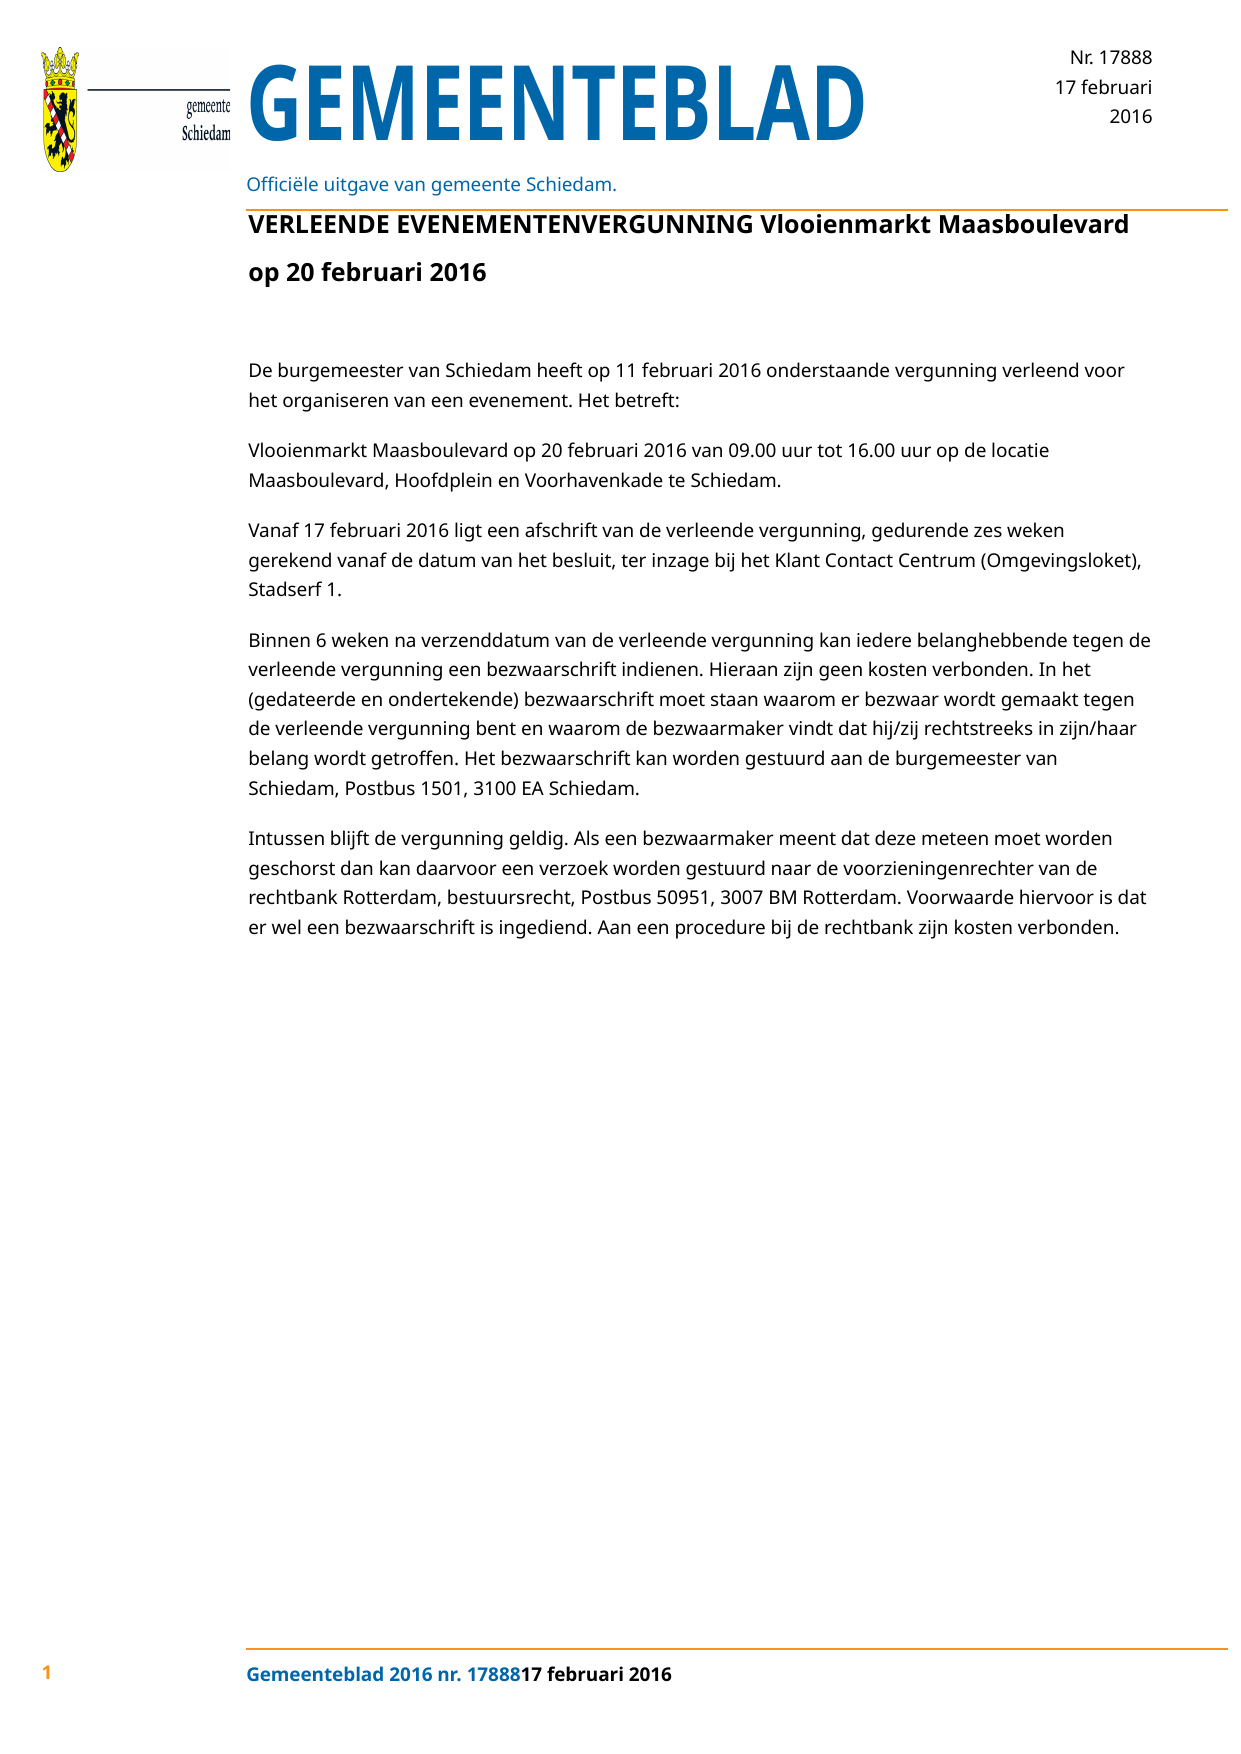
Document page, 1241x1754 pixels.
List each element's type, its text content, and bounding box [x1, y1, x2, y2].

text Binnen 6 weken na verzenddatum van de verleende vergunning kan iedere belanghebbende tegen de verleende vergunning een bezwaarschrift indienen. Hieraan zijn geen kosten verbonden. In het (gedateerde en ondertekende) bezwaarschrift moet staan waarom er bezwaar wordt gemaakt tegen de verleende vergunning bent en waarom de bezwaarmaker vindt dat hij/zij rechtstreeks in zijn/haar belang wordt getroffen. Het bezwaarschrift kan worden gestuurd aan de burgemeester van Schiedam, Postbus 1501, 3100 EA Schiedam. [248, 627, 1152, 800]
text Vanaf 17 februari 2016 ligt een afschrift van de verleende vergunning, gedurende zes weken gerekend vanaf de datum van het besluit, ter inzage bij het Klant Contact Centrum (Omgevingsloket), Stadserf 1. [248, 517, 1152, 602]
text De burgemeester van Schiedam heeft op 11 februari 2016 onderstaande vergunning verleend voor het organiseren van een evenement. Het betreft: [248, 357, 1152, 412]
text VERLEENDE EVENEMENTENVERGUNNING Vlooienmarkt Maasboulevard op 20 februari 2016 [248, 211, 1152, 288]
picture [41, 47, 231, 172]
text Intussen blijft de vergunning geldig. Als een bezwaarmaker meent dat deze meteen moet worden geschorst dan kan daarvoor een verzoek worden gestuurd naar de voorzieningenrechter van de rechtbank Rotterdam, bestuursrecht, Postbus 50951, 3007 BM Rotterdam. Voorwaarde hiervoor is dat er wel een bezwaarschrift is ingediend. Aan een procedure bij de rechtbank zijn kosten verbonden. [248, 825, 1152, 939]
text Vlooienmarkt Maasboulevard op 20 februari 2016 van 09.00 uur tot 16.00 uur op de locatie Maasboulevard, Hoofdplein en Voorhavenkade te Schiedam. [248, 437, 1152, 492]
